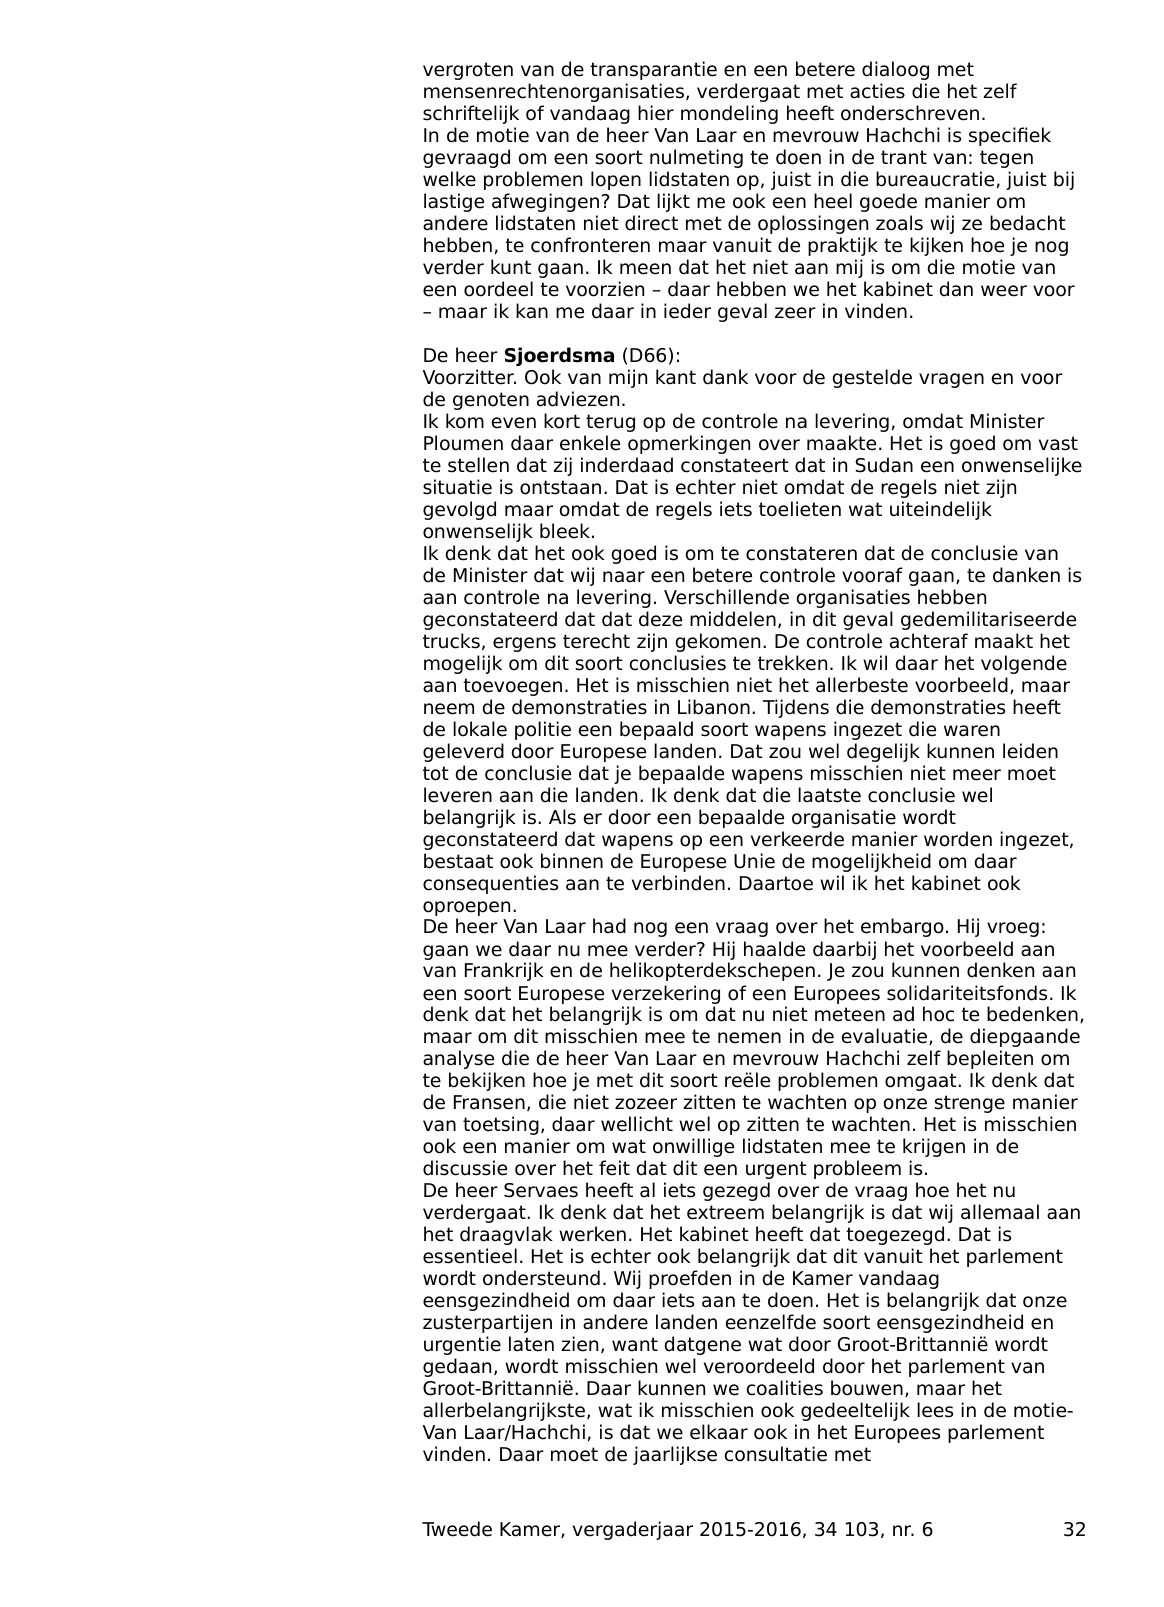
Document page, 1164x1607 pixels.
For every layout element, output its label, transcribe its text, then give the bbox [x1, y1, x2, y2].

text De heer Servaes heeft al iets gezegd over de vraag hoe het nu verdergaat. Ik denk dat het extreem belangrijk is dat wij allemaal aan het draagvlak werken. Het kabinet heeft dat toegezegd. Dat is essentieel. Het is echter ook belangrijk dat dit vanuit het parlement wordt ondersteund. Wij proefden in de Kamer vandaag eensgezindheid om daar iets aan te doen. Het is belangrijk dat onze zusterpartijen in andere landen eenzelfde soort eensgezindheid en urgentie laten zien, want datgene wat door Groot-Brittannië wordt gedaan, wordt misschien wel veroordeeld door het parlement van Groot-Brittannië. Daar kunnen we coalities bouwen, maar het allerbelangrijkste, wat ik misschien ook gedeeltelijk lees in de motie-Van Laar/Hachchi, is dat we elkaar ook in het Europees parlement vinden. Daar moet de jaarlijkse consultatie met [422, 1180, 1087, 1466]
text Voorzitter. Ook van mijn kant dank voor de gestelde vragen en voor de genoten adviezen. [422, 367, 1087, 411]
text In de motie van de heer Van Laar en mevrouw Hachchi is specifiek gevraagd om een soort nulmeting te doen in de trant van: tegen welke problemen lopen lidstaten op, juist in die bureaucratie, juist bij lastige afwegingen? Dat lijkt me ook een heel goede manier om andere lidstaten niet direct met de oplossingen zoals wij ze bedacht hebben, te confronteren maar vanuit de praktijk te kijken hoe je nog verder kunt gaan. Ik meen dat het niet aan mij is om die motie van een oordeel te voorzien – daar hebben we het kabinet dan weer voor – maar ik kan me daar in ieder geval zeer in vinden. [422, 125, 1087, 323]
text De heer Sjoerdsma (D66): [422, 345, 1087, 367]
text Ik kom even kort terug op de controle na levering, omdat Minister Ploumen daar enkele opmerkingen over maakte. Het is goed om vast te stellen dat zij inderdaad constateert dat in Sudan een onwenselijke situatie is ontstaan. Dat is echter niet omdat de regels niet zijn gevolgd maar omdat de regels iets toelieten wat uiteindelijk onwenselijk bleek. [422, 411, 1087, 543]
text Ik denk dat het ook goed is om te constateren dat de conclusie van de Minister dat wij naar een betere controle vooraf gaan, te danken is aan controle na levering. Verschillende organisaties hebben geconstateerd dat dat deze middelen, in dit geval gedemilitariseerde trucks, ergens terecht zijn gekomen. De controle achteraf maakt het mogelijk om dit soort conclusies te trekken. Ik wil daar het volgende aan toevoegen. Het is misschien niet het allerbeste voorbeeld, maar neem de demonstraties in Libanon. Tijdens die demonstraties heeft de lokale politie een bepaald soort wapens ingezet die waren geleverd door Europese landen. Dat zou wel degelijk kunnen leiden tot de conclusie dat je bepaalde wapens misschien niet meer moet leveren aan die landen. Ik denk dat die laatste conclusie wel belangrijk is. Als er door een bepaalde organisatie wordt geconstateerd dat wapens op een verkeerde manier worden ingezet, bestaat ook binnen de Europese Unie de mogelijkheid om daar consequenties aan te verbinden. Daartoe wil ik het kabinet ook oproepen. [422, 543, 1087, 916]
text vergroten van de transparantie en een betere dialoog met mensenrechtenorganisaties, verdergaat met acties die het zelf schriftelijk of vandaag hier mondeling heeft onderschreven. [422, 59, 1087, 125]
text De heer Van Laar had nog een vraag over het embargo. Hij vroeg: gaan we daar nu mee verder? Hij haalde daarbij het voorbeeld aan van Frankrijk en de helikopterdekschepen. Je zou kunnen denken aan een soort Europese verzekering of een Europees solidariteitsfonds. Ik denk dat het belangrijk is om dat nu niet meteen ad hoc te bedenken, maar om dit misschien mee te nemen in de evaluatie, de diepgaande analyse die de heer Van Laar en mevrouw Hachchi zelf bepleiten om te bekijken hoe je met dit soort reële problemen omgaat. Ik denk dat de Fransen, die niet zozeer zitten te wachten op onze strenge manier van toetsing, daar wellicht wel op zitten te wachten. Het is misschien ook een manier om wat onwillige lidstaten mee te krijgen in de discussie over het feit dat dit een urgent probleem is. [422, 916, 1087, 1180]
